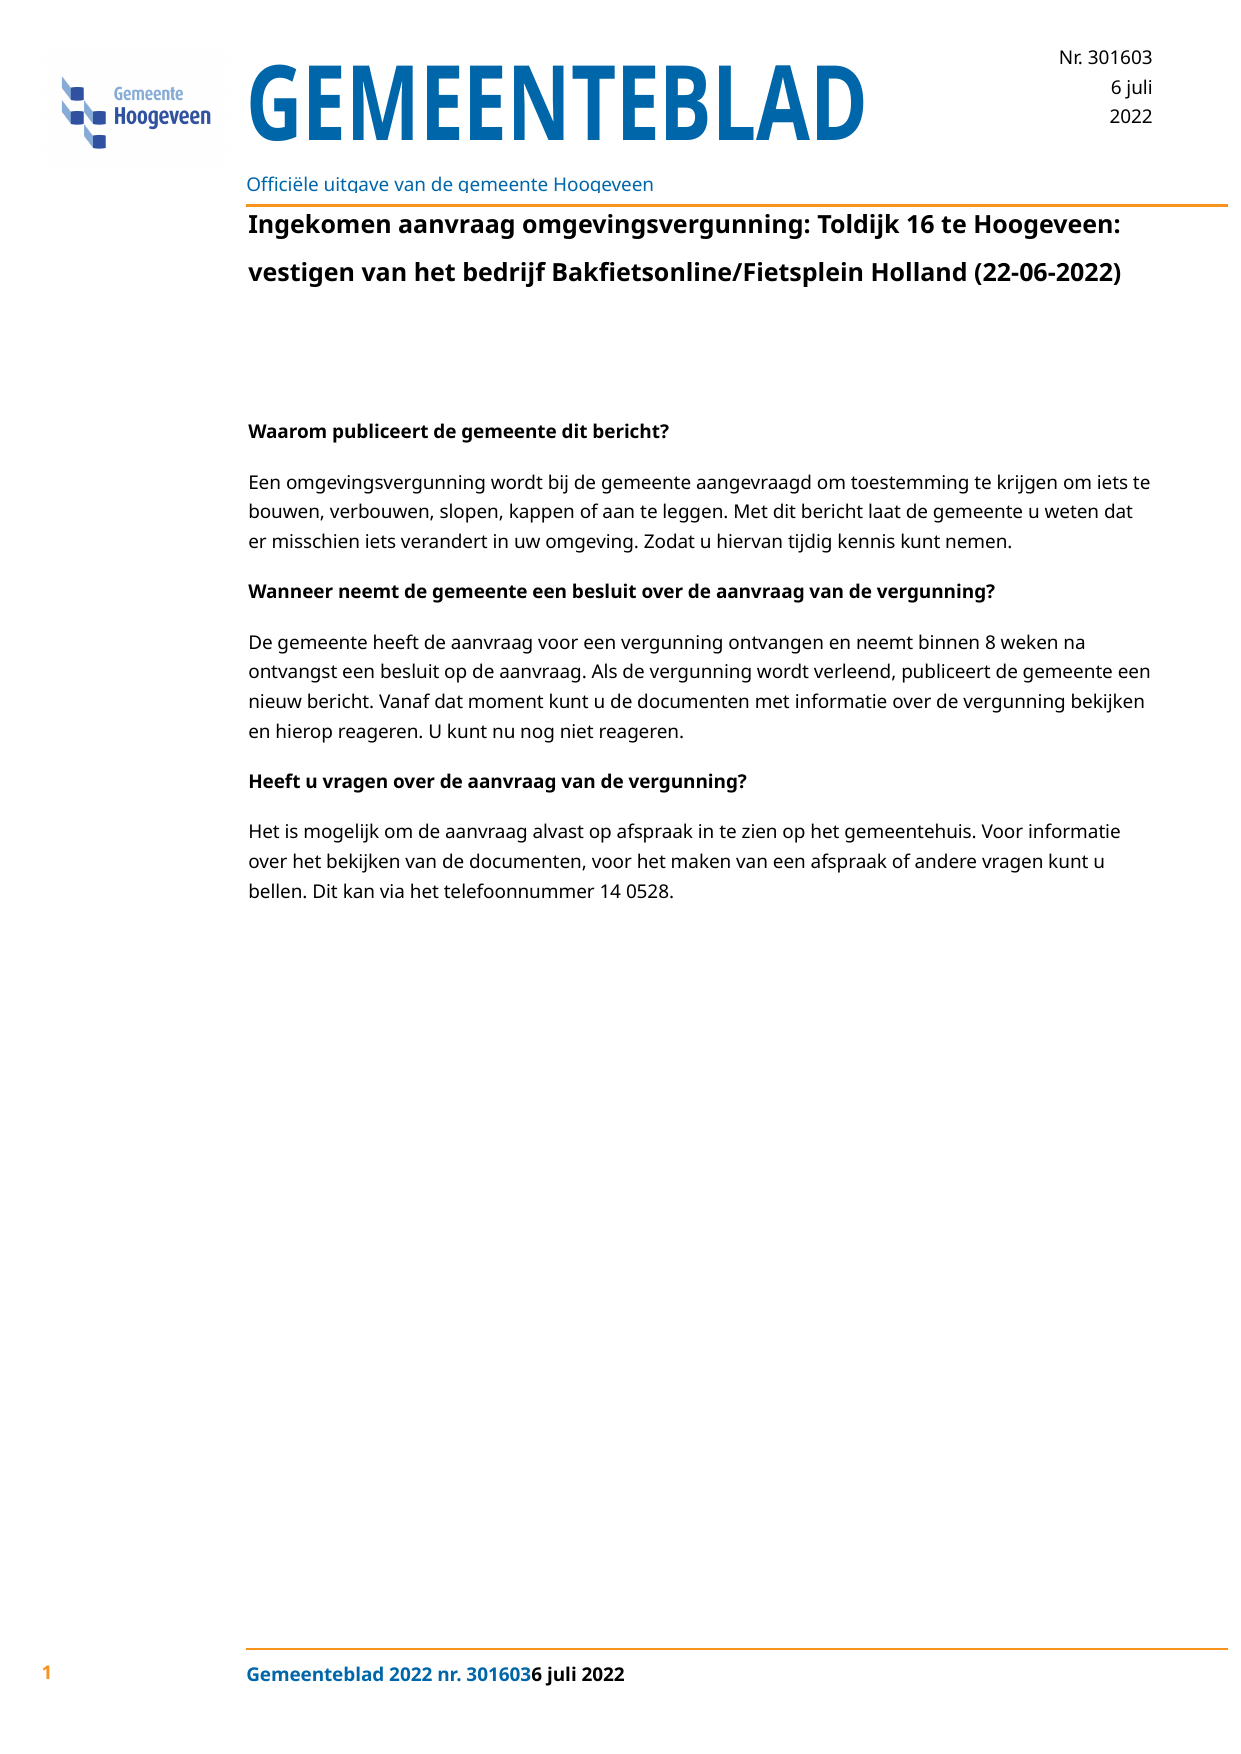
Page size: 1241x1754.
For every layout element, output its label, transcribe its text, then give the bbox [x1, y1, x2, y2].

text Ingekomen aanvraag omgevingsvergunning: Toldijk 16 te Hoogeveen: vestigen van het bedrijf Bakfietsonline/Fietsplein Holland (22-06-2022) [248, 207, 1152, 288]
text Wanneer neemt de gemeente een besluit over de aanvraag van de vergunning? [248, 579, 1152, 604]
picture [41, 47, 231, 172]
text Heeft u vragen over de aanvraag van de vergunning? [248, 768, 1152, 794]
text De gemeente heeft de aanvraag voor een vergunning ontvangen en neemt binnen 8 weken na ontvangst een besluit op de aanvraag. Als de vergunning wordt verleend, publiceert de gemeente een nieuw bericht. Vanaf dat moment kunt u de documenten met informatie over de vergunning bekijken en hierop reageren. U kunt nu nog niet reageren. [248, 629, 1152, 744]
text Een omgevingsvergunning wordt bij de gemeente aangevraagd om toestemming te krijgen om iets te bouwen, verbouwen, slopen, kappen of aan te leggen. Met dit bericht laat de gemeente u weten dat er misschien iets verandert in uw omgeving. Zodat u hiervan tijdig kennis kunt nemen. [248, 469, 1152, 554]
text Het is mogelijk om de aanvraag alvast op afspraak in te zien op het gemeentehuis. Voor informatie over het bekijken van de documenten, voor het maken van een afspraak of andere vragen kunt u bellen. Dit kan via het telefoonnummer 14 0528. [248, 819, 1152, 904]
text Waarom publiceert de gemeente dit bericht? [248, 419, 1152, 444]
